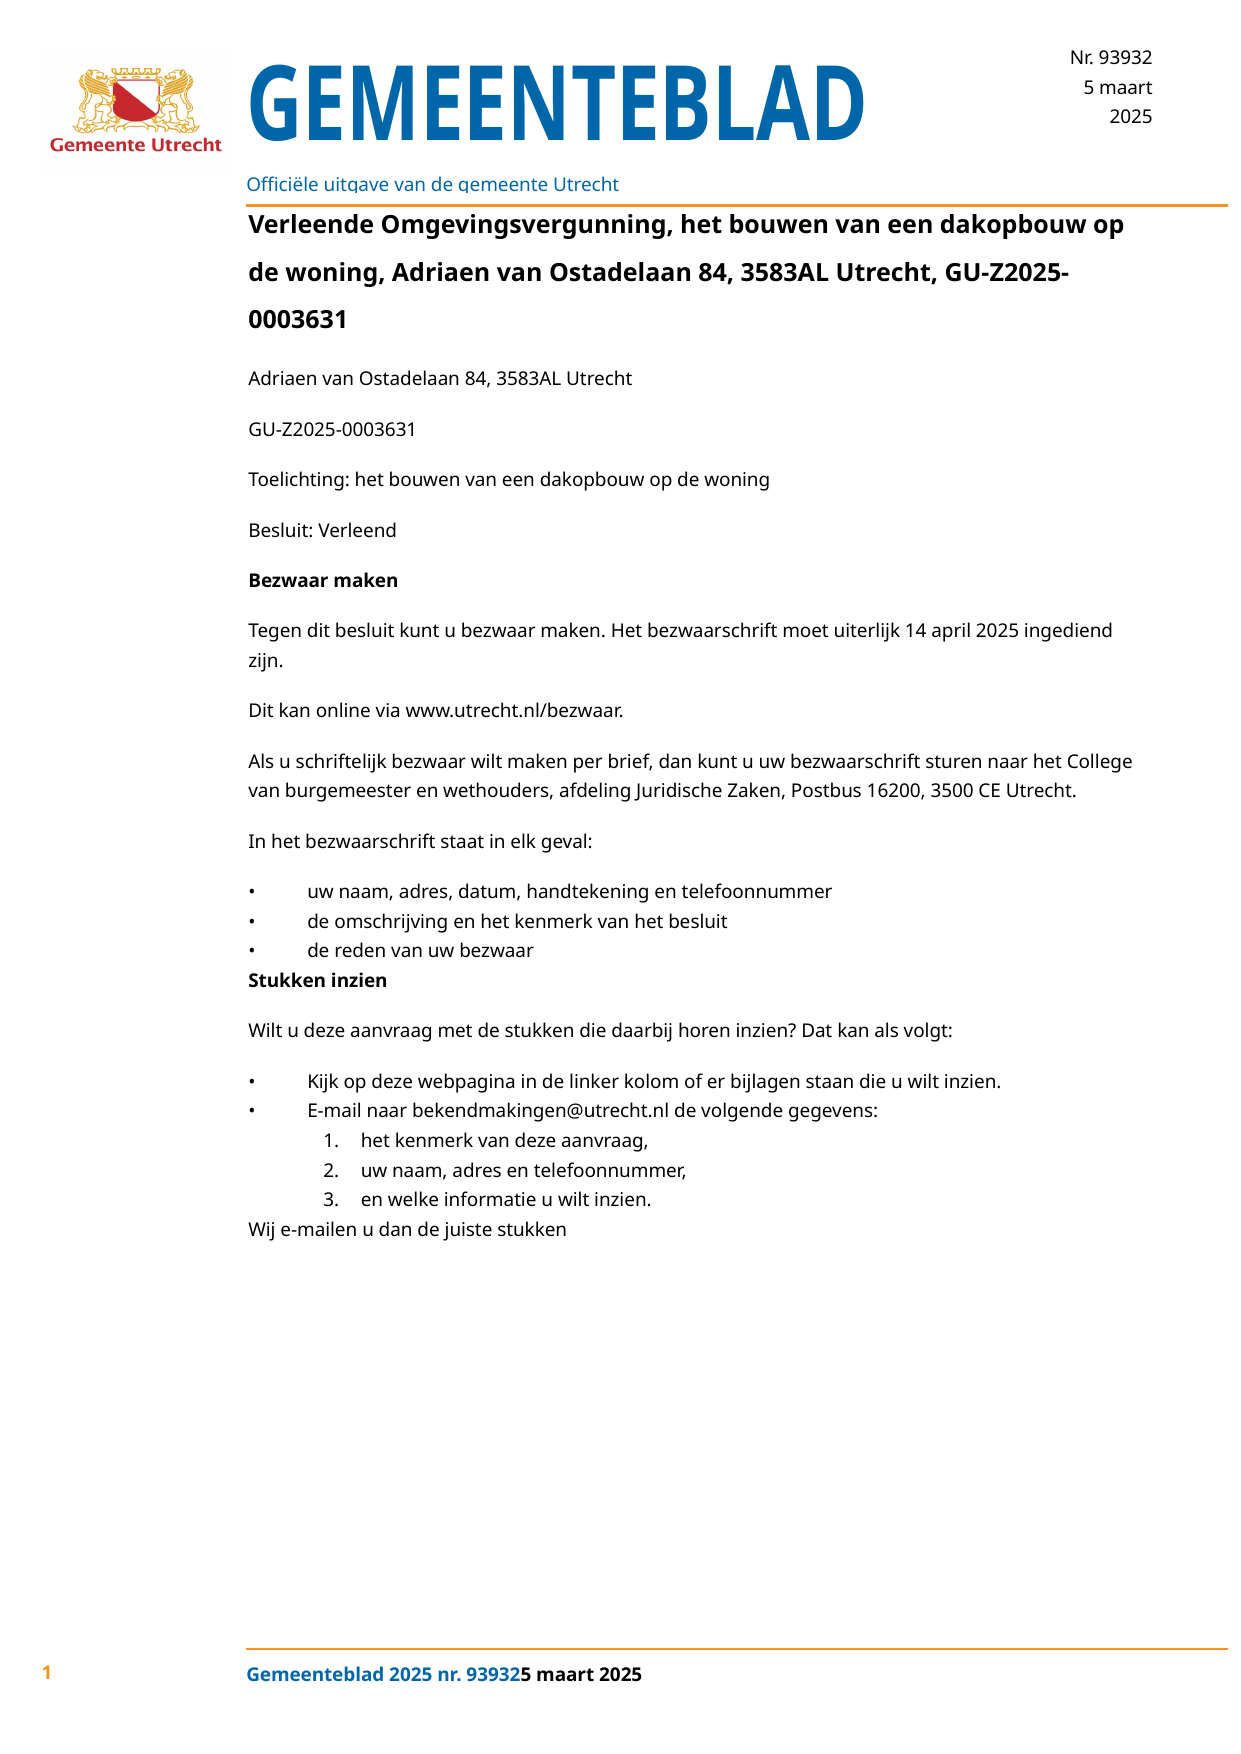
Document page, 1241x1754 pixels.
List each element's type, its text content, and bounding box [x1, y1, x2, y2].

list uw naam, adres en telefoonnummer, [323, 1157, 1152, 1182]
list en welke informatie u wilt inzien. [323, 1186, 1152, 1212]
list de omschrijving en het kenmerk van het besluit [248, 908, 1152, 934]
text Verleende Omgevingsvergunning, het bouwen van een dakopbouw op de woning, Adriaen van Ostadelaan 84, 3583AL Utrecht, GU-Z2025-0003631 [248, 207, 1152, 336]
text Wij e-mailen u dan de juiste stukken [248, 1216, 1152, 1242]
text Stukken inzien [248, 967, 1152, 993]
picture [41, 47, 231, 172]
list het kenmerk van deze aanvraag, [323, 1127, 1152, 1153]
text Als u schriftelijk bezwaar wilt maken per brief, dan kunt u uw bezwaarschrift sturen naar het College van burgemeester en wethouders, afdeling Juridische Zaken, Postbus 16200, 3500 CE Utrecht. [248, 748, 1152, 803]
text GU-Z2025-0003631 [248, 416, 1152, 442]
list Kijk op deze webpagina in de linker kolom of er bijlagen staan die u wilt inzien. [248, 1068, 1152, 1094]
list uw naam, adres, datum, handtekening en telefoonnummer [248, 878, 1152, 904]
list de reden van uw bezwaar [248, 938, 1152, 963]
list E-mail naar bekendmakingen@utrecht.nl de volgende gegevens: [248, 1098, 1152, 1123]
text Besluit: Verleend [248, 517, 1152, 542]
text Bezwaar maken [248, 567, 1152, 593]
text Toelichting: het bouwen van een dakopbouw op de woning [248, 466, 1152, 492]
text Tegen dit besluit kunt u bezwaar maken. Het bezwaarschrift moet uiterlijk 14 april 2025 ingediend zijn. [248, 618, 1152, 673]
text Adriaen van Ostadelaan 84, 3583AL Utrecht [248, 366, 1152, 391]
text Dit kan online via www.utrecht.nl/bezwaar. [248, 698, 1152, 723]
text Wilt u deze aanvraag met de stukken die daarbij horen inzien? Dat kan als volgt: [248, 1018, 1152, 1043]
text In het bezwaarschrift staat in elk geval: [248, 828, 1152, 854]
